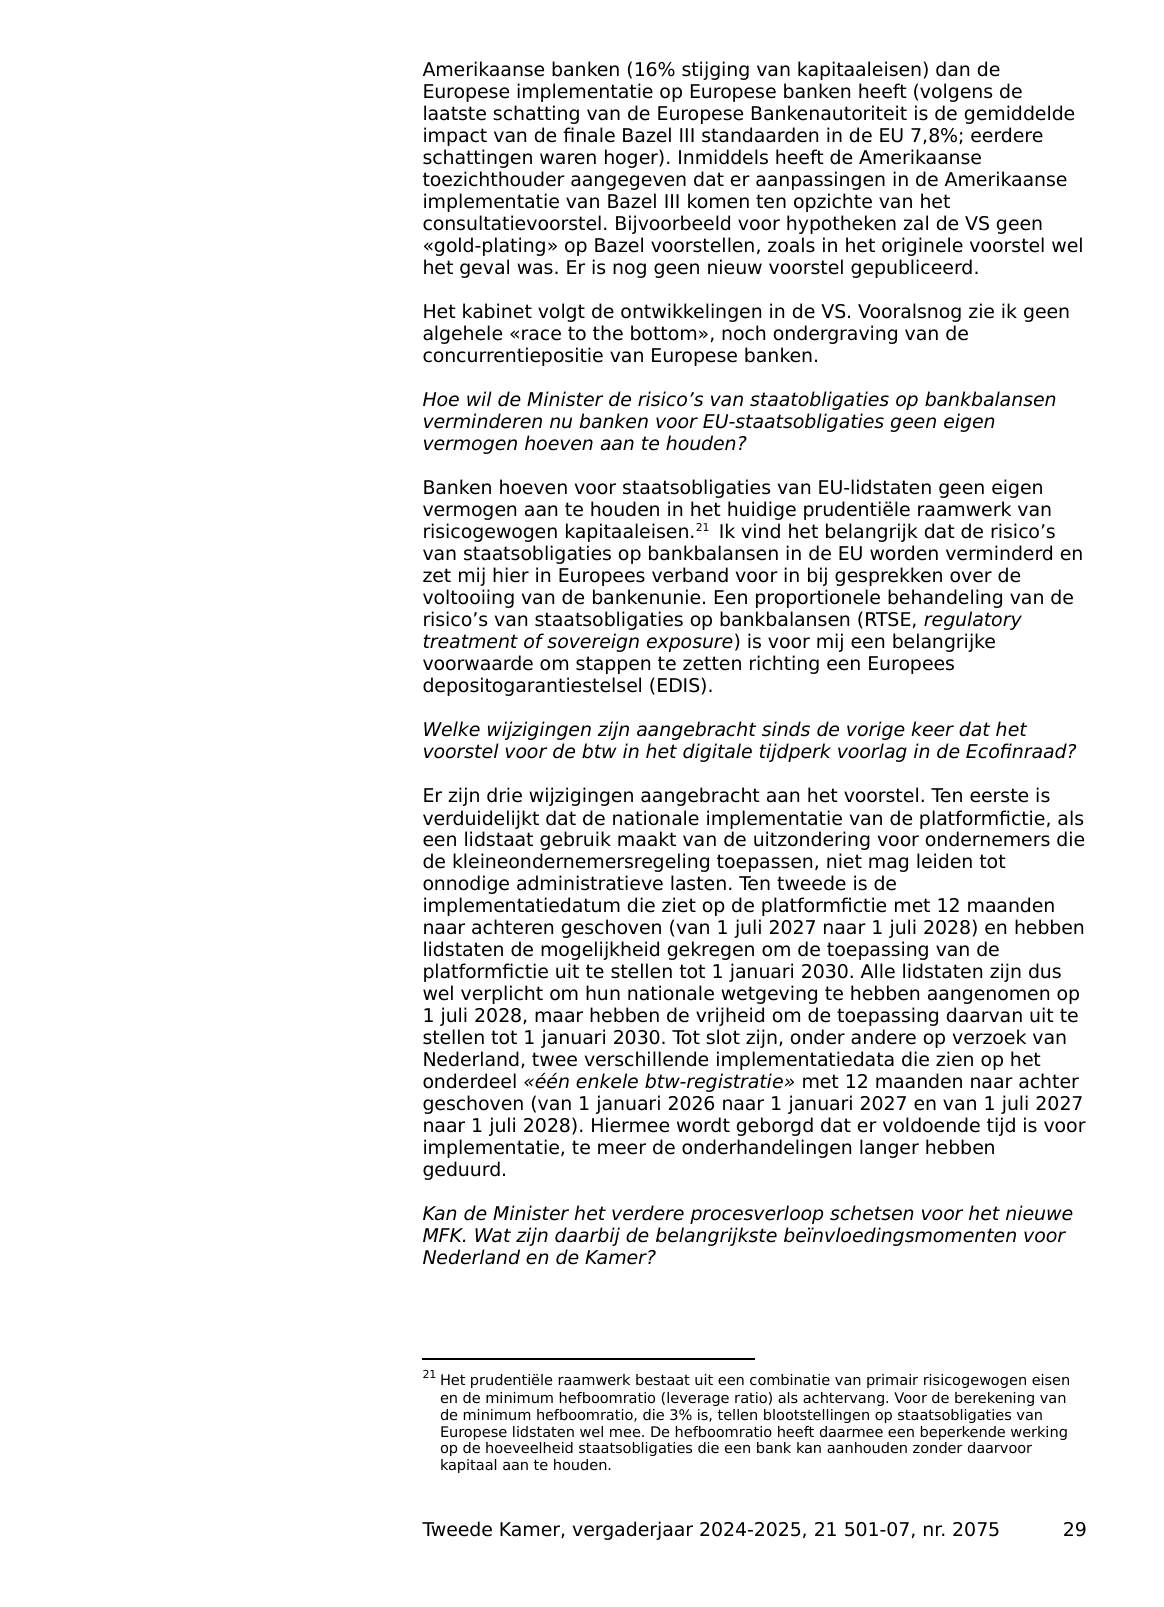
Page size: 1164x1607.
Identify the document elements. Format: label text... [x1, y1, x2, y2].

text Welke wijzigingen zijn aangebracht sinds de vorige keer dat het voorstel voor de btw in het digitale tijdperk voorlag in de Ecofinraad? [422, 719, 1087, 763]
text Banken hoeven voor staatsobligaties van EU-lidstaten geen eigen vermogen aan te houden in het huidige prudentiële raamwerk van risicogewogen kapitaaleisen. Ik vind het belangrijk dat de risico’s van staatsobligaties op bankbalansen in de EU worden verminderd en zet mij hier in Europees verband voor in bij gesprekken over de voltooiing van de bankenunie. Een proportionele behandeling van de risico’s van staatsobligaties op bankbalansen (RTSE, regulatory treatment of sovereign exposure) is voor mij een belangrijke voorwaarde om stappen te zetten richting een Europees depositogarantiestelsel (EDIS). [422, 477, 1087, 697]
text Amerikaanse banken (16% stijging van kapitaaleisen) dan de Europese implementatie op Europese banken heeft (volgens de laatste schatting van de Europese Bankenautoriteit is de gemiddelde impact van de finale Bazel III standaarden in de EU 7,8%; eerdere schattingen waren hoger). Inmiddels heeft de Amerikaanse toezichthouder aangegeven dat er aanpassingen in de Amerikaanse implementatie van Bazel III komen ten opzichte van het consultatievoorstel. Bijvoorbeeld voor hypotheken zal de VS geen «gold-plating» op Bazel voorstellen, zoals in het originele voorstel wel het geval was. Er is nog geen nieuw voorstel gepubliceerd. [422, 59, 1087, 279]
text Er zijn drie wijzigingen aangebracht aan het voorstel. Ten eerste is verduidelijkt dat de nationale implementatie van de platformfictie, als een lidstaat gebruik maakt van de uitzondering voor ondernemers die de kleineondernemersregeling toepassen, niet mag leiden tot onnodige administratieve lasten. Ten tweede is de implementatiedatum die ziet op de platformfictie met 12 maanden naar achteren geschoven (van 1 juli 2027 naar 1 juli 2028) en hebben lidstaten de mogelijkheid gekregen om de toepassing van de platformfictie uit te stellen tot 1 januari 2030. Alle lidstaten zijn dus wel verplicht om hun nationale wetgeving te hebben aangenomen op 1 juli 2028, maar hebben de vrijheid om de toepassing daarvan uit te stellen tot 1 januari 2030. Tot slot zijn, onder andere op verzoek van Nederland, twee verschillende implementatiedata die zien op het onderdeel «één enkele btw-registratie» met 12 maanden naar achter geschoven (van 1 januari 2026 naar 1 januari 2027 en van 1 juli 2027 naar 1 juli 2028). Hiermee wordt geborgd dat er voldoende tijd is voor implementatie, te meer de onderhandelingen langer hebben geduurd. [422, 785, 1087, 1181]
text Het prudentiële raamwerk bestaat uit een combinatie van primair risicogewogen eisen en de minimum hefboomratio (leverage ratio) als achtervang. Voor de berekening van de minimum hefboomratio, die 3% is, tellen blootstellingen op staatsobligaties van Europese lidstaten wel mee. De hefboomratio heeft daarmee een beperkende werking op de hoeveelheid staatsobligaties die een bank kan aanhouden zonder daarvoor kapitaal aan te houden. [422, 1368, 1087, 1474]
text Het kabinet volgt de ontwikkelingen in de VS. Vooralsnog zie ik geen algehele «race to the bottom», noch ondergraving van de concurrentiepositie van Europese banken. [422, 301, 1087, 367]
text Hoe wil de Minister de risico’s van staatobligaties op bankbalansen verminderen nu banken voor EU-staatsobligaties geen eigen vermogen hoeven aan te houden? [422, 389, 1087, 455]
text Kan de Minister het verdere procesverloop schetsen voor het nieuwe MFK. Wat zijn daarbij de belangrijkste beïnvloedingsmomenten voor Nederland en de Kamer? [422, 1203, 1087, 1269]
